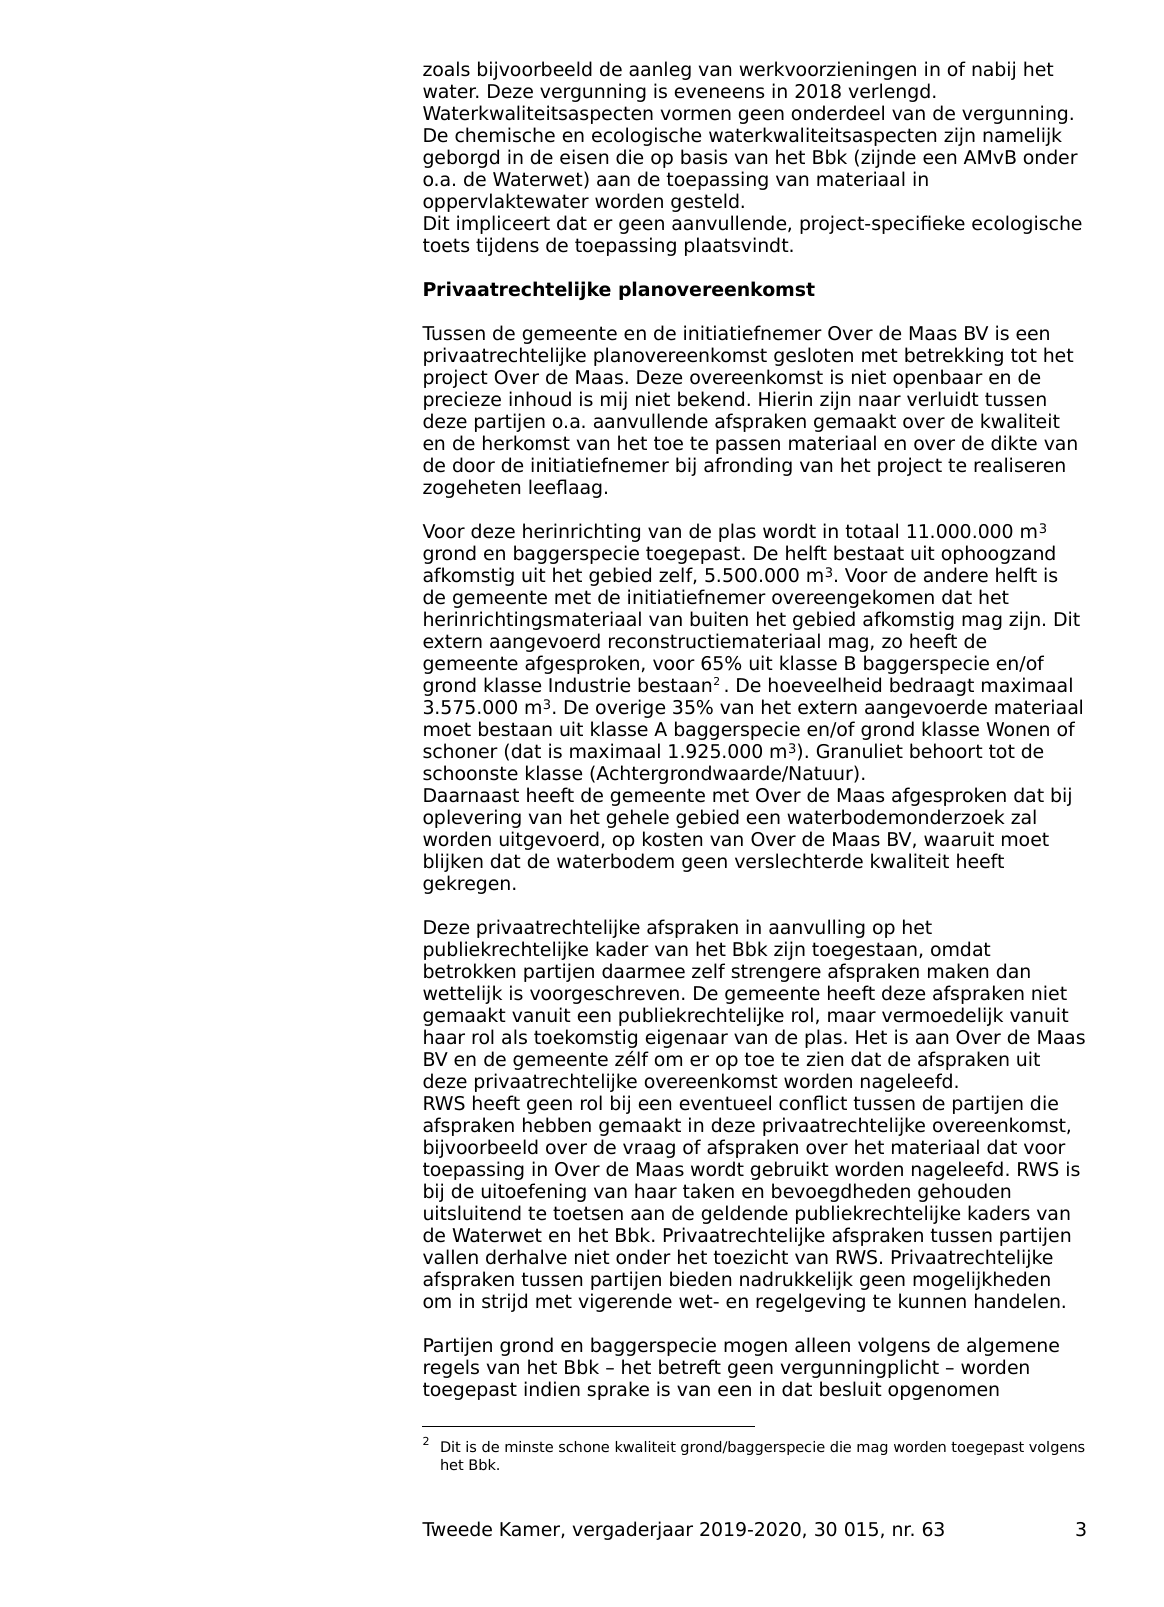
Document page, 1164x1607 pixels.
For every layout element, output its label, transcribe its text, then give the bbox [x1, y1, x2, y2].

text Tussen de gemeente en de initiatiefnemer Over de Maas BV is een privaatrechtelijke planovereenkomst gesloten met betrekking tot het project Over de Maas. Deze overeenkomst is niet openbaar en de precieze inhoud is mij niet bekend. Hierin zijn naar verluidt tussen deze partijen o.a. aanvullende afspraken gemaakt over de kwaliteit en de herkomst van het toe te passen materiaal en over de dikte van de door de initiatiefnemer bij afronding van het project te realiseren zogeheten leeflaag. [422, 323, 1087, 499]
text Voor deze herinrichting van de plas wordt in totaal 11.000.000 m3 grond en baggerspecie toegepast. De helft bestaat uit ophoogzand afkomstig uit het gebied zelf, 5.500.000 m3. Voor de andere helft is de gemeente met de initiatiefnemer overeengekomen dat het herinrichtingsmateriaal van buiten het gebied afkomstig mag zijn. Dit extern aangevoerd reconstructiemateriaal mag, zo heeft de gemeente afgesproken, voor 65% uit klasse B baggerspecie en/of grond klasse Industrie bestaan. De hoeveelheid bedraagt maximaal 3.575.000 m3. De overige 35% van het extern aangevoerde materiaal moet bestaan uit klasse A baggerspecie en/of grond klasse Wonen of schoner (dat is maximaal 1.925.000 m3). Granuliet behoort tot de schoonste klasse (Achtergrondwaarde/Natuur). [422, 521, 1087, 785]
text Partijen grond en baggerspecie mogen alleen volgens de algemene regels van het Bbk – het betreft geen vergunningplicht – worden toegepast indien sprake is van een in dat besluit opgenomen [422, 1335, 1087, 1401]
text Daarnaast heeft de gemeente met Over de Maas afgesproken dat bij oplevering van het gehele gebied een waterbodemonderzoek zal worden uitgevoerd, op kosten van Over de Maas BV, waaruit moet blijken dat de waterbodem geen verslechterde kwaliteit heeft gekregen. [422, 785, 1087, 895]
text zoals bijvoorbeeld de aanleg van werkvoorzieningen in of nabij het water. Deze vergunning is eveneens in 2018 verlengd. Waterkwaliteitsaspecten vormen geen onderdeel van de vergunning. [422, 59, 1087, 125]
text De chemische en ecologische waterkwaliteitsaspecten zijn namelijk geborgd in de eisen die op basis van het Bbk (zijnde een AMvB onder o.a. de Waterwet) aan de toepassing van materiaal in oppervlaktewater worden gesteld. [422, 125, 1087, 213]
text Dit impliceert dat er geen aanvullende, project-specifieke ecologische toets tijdens de toepassing plaatsvindt. [422, 213, 1087, 257]
subtitle Privaatrechtelijke planovereenkomst [422, 279, 1087, 301]
text Deze privaatrechtelijke afspraken in aanvulling op het publiekrechtelijke kader van het Bbk zijn toegestaan, omdat betrokken partijen daarmee zelf strengere afspraken maken dan wettelijk is voorgeschreven. De gemeente heeft deze afspraken niet gemaakt vanuit een publiekrechtelijke rol, maar vermoedelijk vanuit haar rol als toekomstig eigenaar van de plas. Het is aan Over de Maas BV en de gemeente zélf om er op toe te zien dat de afspraken uit deze privaatrechtelijke overeenkomst worden nageleefd. [422, 917, 1087, 1093]
text RWS heeft geen rol bij een eventueel conflict tussen de partijen die afspraken hebben gemaakt in deze privaatrechtelijke overeenkomst, bijvoorbeeld over de vraag of afspraken over het materiaal dat voor toepassing in Over de Maas wordt gebruikt worden nageleefd. RWS is bij de uitoefening van haar taken en bevoegdheden gehouden uitsluitend te toetsen aan de geldende publiekrechtelijke kaders van de Waterwet en het Bbk. Privaatrechtelijke afspraken tussen partijen vallen derhalve niet onder het toezicht van RWS. Privaatrechtelijke afspraken tussen partijen bieden nadrukkelijk geen mogelijkheden om in strijd met vigerende wet- en regelgeving te kunnen handelen. [422, 1093, 1087, 1313]
text Dit is de minste schone kwaliteit grond/baggerspecie die mag worden toegepast volgens het Bbk. [422, 1435, 1087, 1474]
